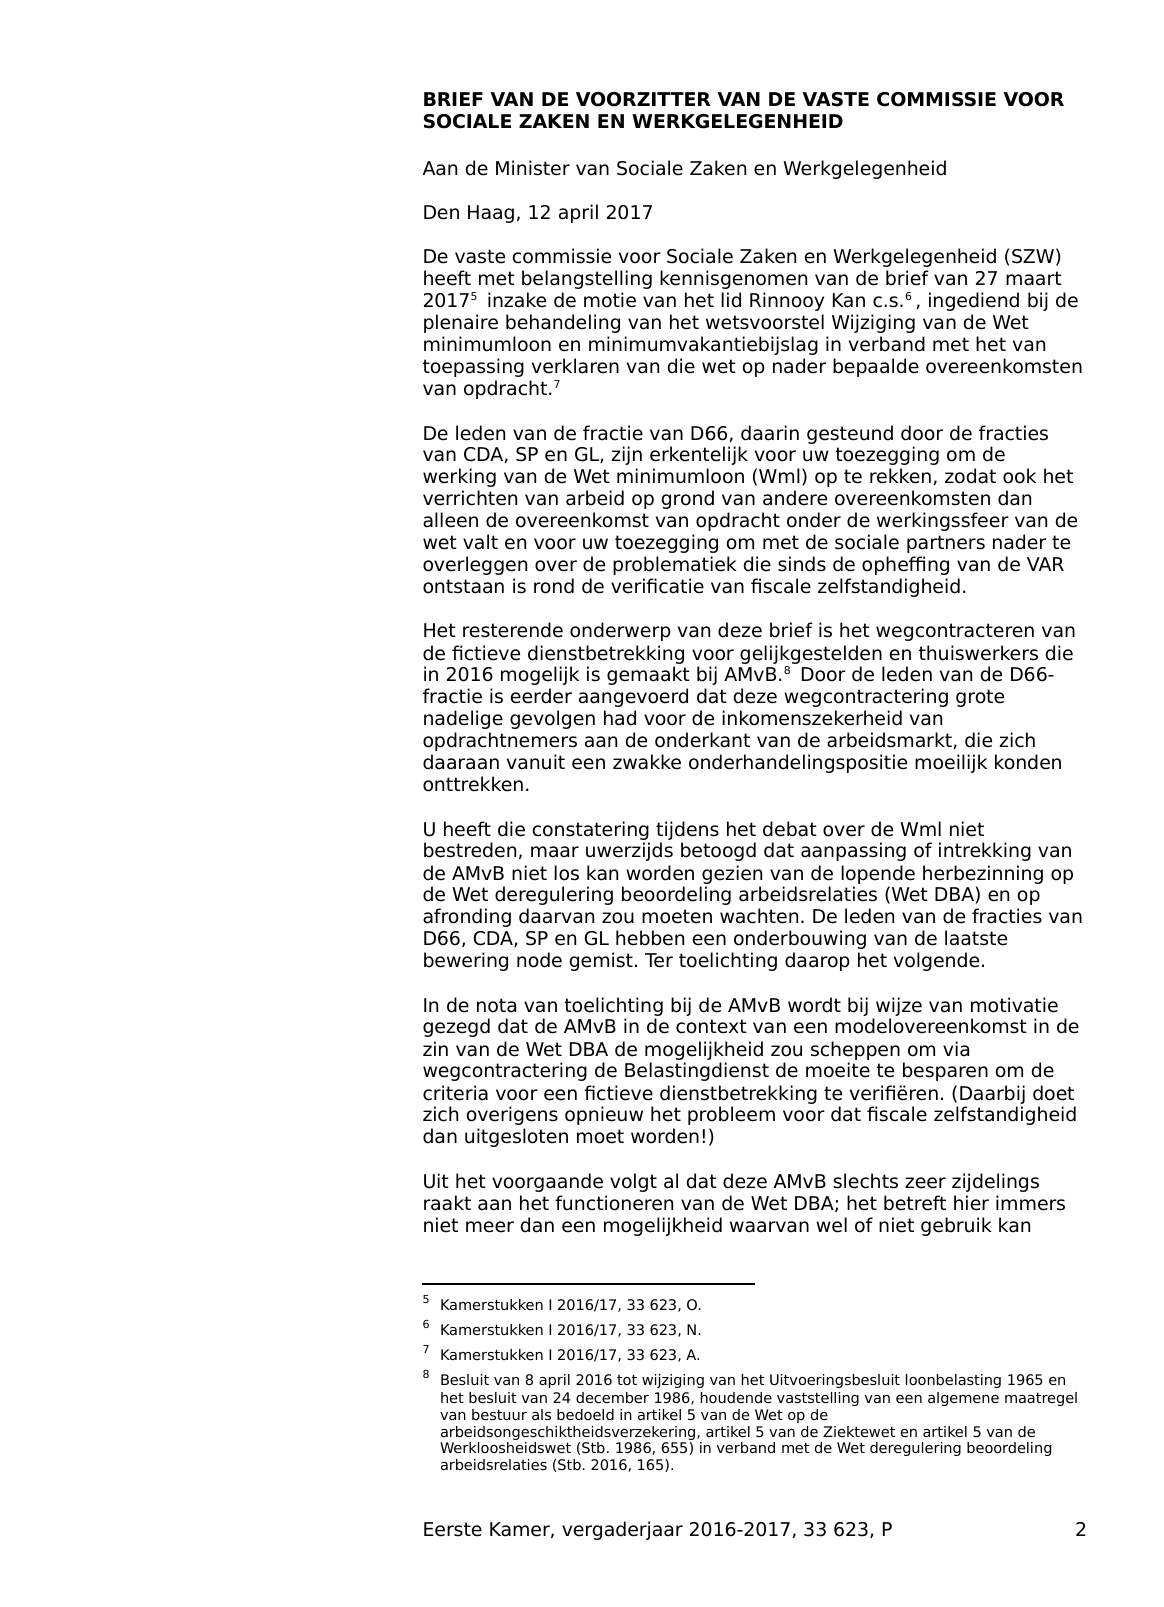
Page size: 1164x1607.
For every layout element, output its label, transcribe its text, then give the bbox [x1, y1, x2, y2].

text Kamerstukken I 2016/17, 33 623, A. [422, 1343, 1087, 1365]
subtitle BRIEF VAN DE VOORZITTER VAN DE VASTE COMMISSIE VOOR SOCIALE ZAKEN EN WERKGELEGENHEID [422, 89, 1087, 133]
text In de nota van toelichting bij de AMvB wordt bij wijze van motivatie gezegd dat de AMvB in de context van een modelovereenkomst in de zin van de Wet DBA de mogelijkheid zou scheppen om via wegcontractering de Belastingdienst de moeite te besparen om de criteria voor een fictieve dienstbetrekking te verifiëren. (Daarbij doet zich overigens opnieuw het probleem voor dat fiscale zelfstandigheid dan uitgesloten moet worden!) [422, 994, 1087, 1148]
text Kamerstukken I 2016/17, 33 623, N. [422, 1318, 1087, 1340]
text De leden van de fractie van D66, daarin gesteund door de fracties van CDA, SP en GL, zijn erkentelijk voor uw toezegging om de werking van de Wet minimumloon (Wml) op te rekken, zodat ook het verrichten van arbeid op grond van andere overeenkomsten dan alleen de overeenkomst van opdracht onder de werkingssfeer van de wet valt en voor uw toezegging om met de sociale partners nader te overleggen over de problematiek die sinds de opheffing van de VAR ontstaan is rond de verificatie van fiscale zelfstandigheid. [422, 422, 1087, 598]
text Kamerstukken I 2016/17, 33 623, O. [422, 1293, 1087, 1315]
text Aan de Minister van Sociale Zaken en Werkgelegenheid [422, 158, 1087, 180]
text De vaste commissie voor Sociale Zaken en Werkgelegenheid (SZW) heeft met belangstelling kennisgenomen van de brief van 27 maart 2017 inzake de motie van het lid Rinnooy Kan c.s., ingediend bij de plenaire behandeling van het wetsvoorstel Wijziging van de Wet minimumloon en minimumvakantiebijslag in verband met het van toepassing verklaren van die wet op nader bepaalde overeenkomsten van opdracht. [422, 246, 1087, 400]
text Het resterende onderwerp van deze brief is het wegcontracteren van de fictieve dienstbetrekking voor gelijkgestelden en thuiswerkers die in 2016 mogelijk is gemaakt bij AMvB. Door de leden van de D66-fractie is eerder aangevoerd dat deze wegcontractering grote nadelige gevolgen had voor de inkomenszekerheid van opdrachtnemers aan de onderkant van de arbeidsmarkt, die zich daaraan vanuit een zwakke onderhandelingspositie moeilijk konden onttrekken. [422, 620, 1087, 796]
text Den Haag, 12 april 2017 [422, 202, 1087, 224]
text Besluit van 8 april 2016 tot wijziging van het Uitvoeringsbesluit loonbelasting 1965 en het besluit van 24 december 1986, houdende vaststelling van een algemene maatregel van bestuur als bedoeld in artikel 5 van de Wet op de arbeidsongeschiktheidsverzekering, artikel 5 van de Ziektewet en artikel 5 van de Werkloosheidswet (Stb. 1986, 655) in verband met de Wet deregulering beoordeling arbeidsrelaties (Stb. 2016, 165). [422, 1368, 1087, 1474]
text Uit het voorgaande volgt al dat deze AMvB slechts zeer zijdelings raakt aan het functioneren van de Wet DBA; het betreft hier immers niet meer dan een mogelijkheid waarvan wel of niet gebruik kan [422, 1171, 1087, 1236]
text U heeft die constatering tijdens het debat over de Wml niet bestreden, maar uwerzijds betoogd dat aanpassing of intrekking van de AMvB niet los kan worden gezien van de lopende herbezinning op de Wet deregulering beoordeling arbeidsrelaties (Wet DBA) en op afronding daarvan zou moeten wachten. De leden van de fracties van D66, CDA, SP en GL hebben een onderbouwing van de laatste bewering node gemist. Ter toelichting daarop het volgende. [422, 818, 1087, 972]
